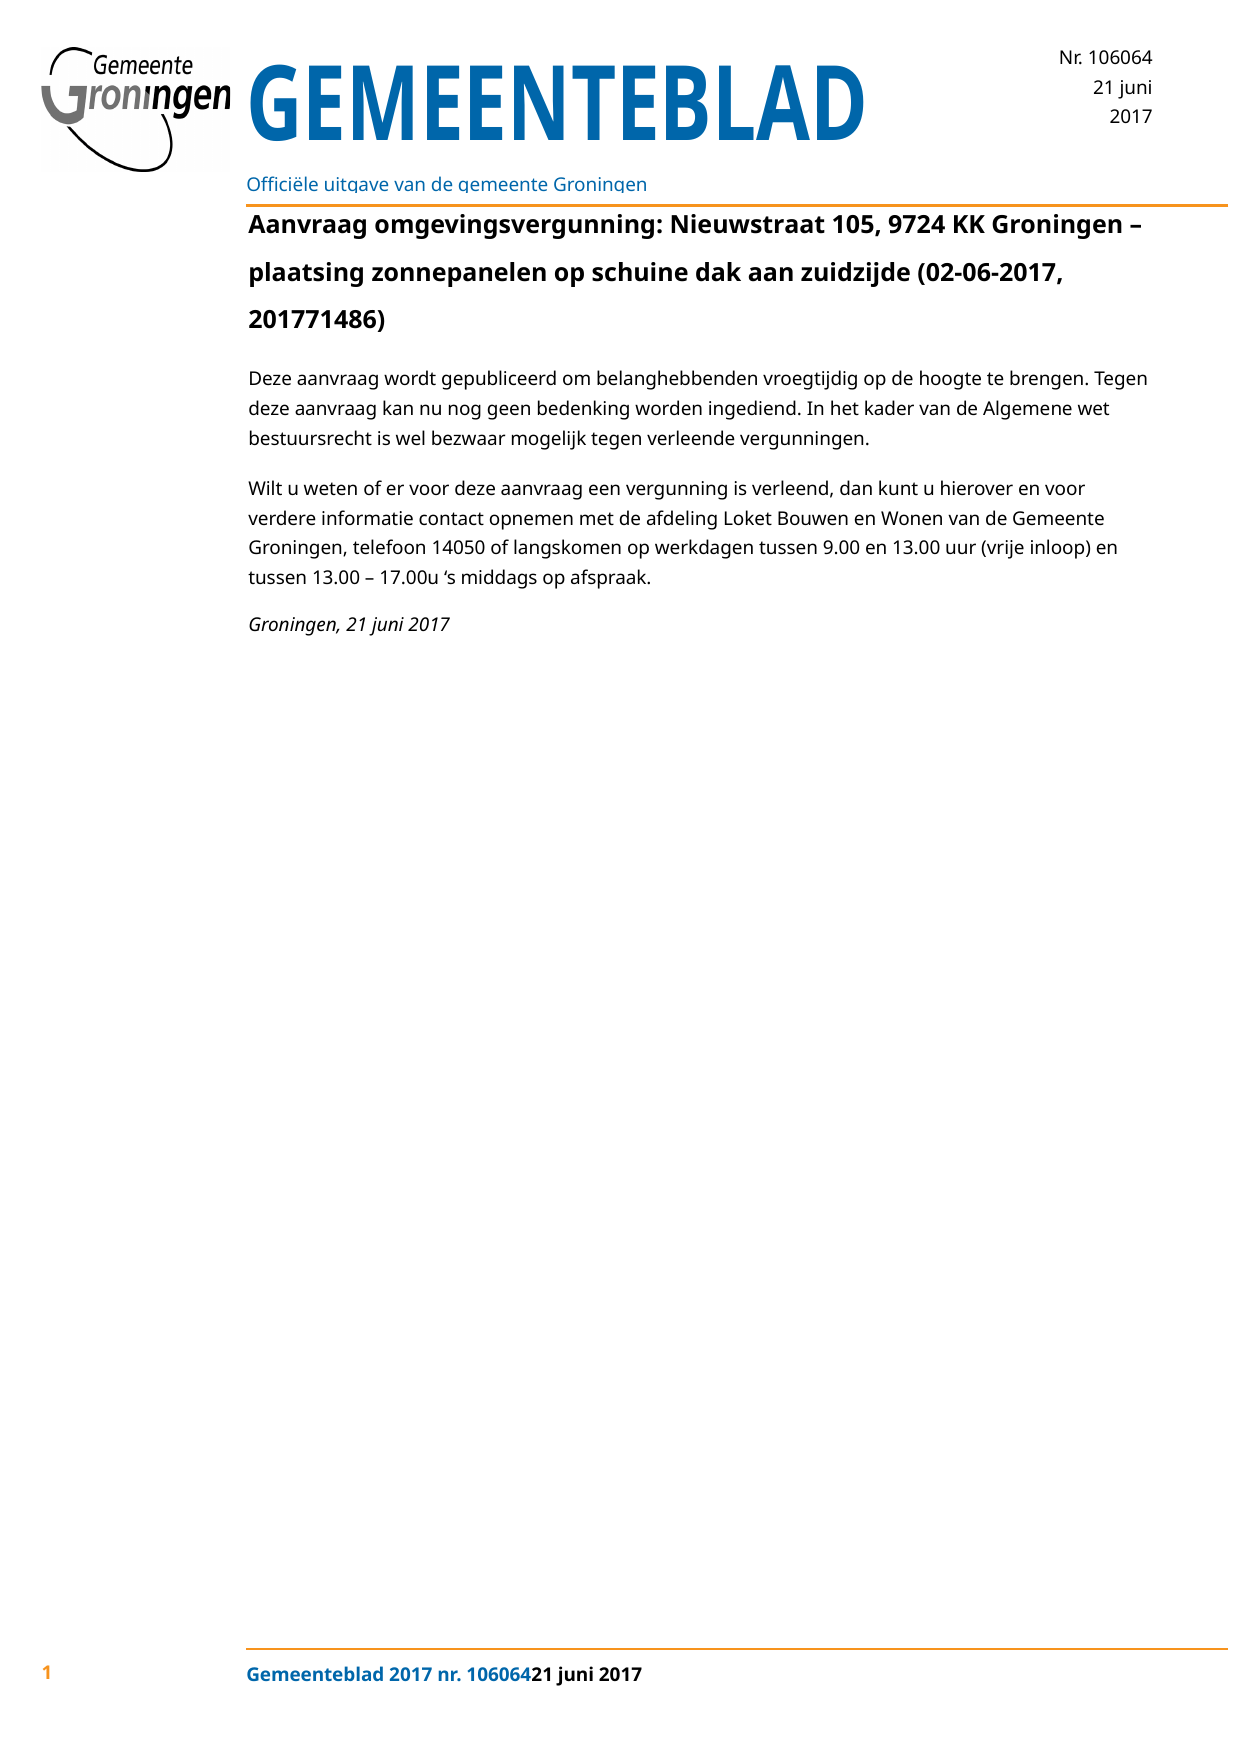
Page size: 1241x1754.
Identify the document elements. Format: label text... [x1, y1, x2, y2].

text Groningen, 21 juni 2017 [248, 612, 1152, 637]
text Wilt u weten of er voor deze aanvraag een vergunning is verleend, dan kunt u hierover en voor verdere informatie contact opnemen met de afdeling Loket Bouwen en Wonen van de Gemeente Groningen, telefoon 14050 of langskomen op werkdagen tussen 9.00 en 13.00 uur (vrije inloop) en tussen 13.00 – 17.00u ‘s middags op afspraak. [248, 475, 1152, 589]
picture [41, 47, 231, 172]
text Aanvraag omgevingsvergunning: Nieuwstraat 105, 9724 KK Groningen – plaatsing zonnepanelen op schuine dak aan zuidzijde (02-06-2017, 201771486) [248, 207, 1152, 336]
text Deze aanvraag wordt gepubliceerd om belanghebbenden vroegtijdig op de hoogte te brengen. Tegen deze aanvraag kan nu nog geen bedenking worden ingediend. In het kader van de Algemene wet bestuursrecht is wel bezwaar mogelijk tegen verleende vergunningen. [248, 366, 1152, 450]
